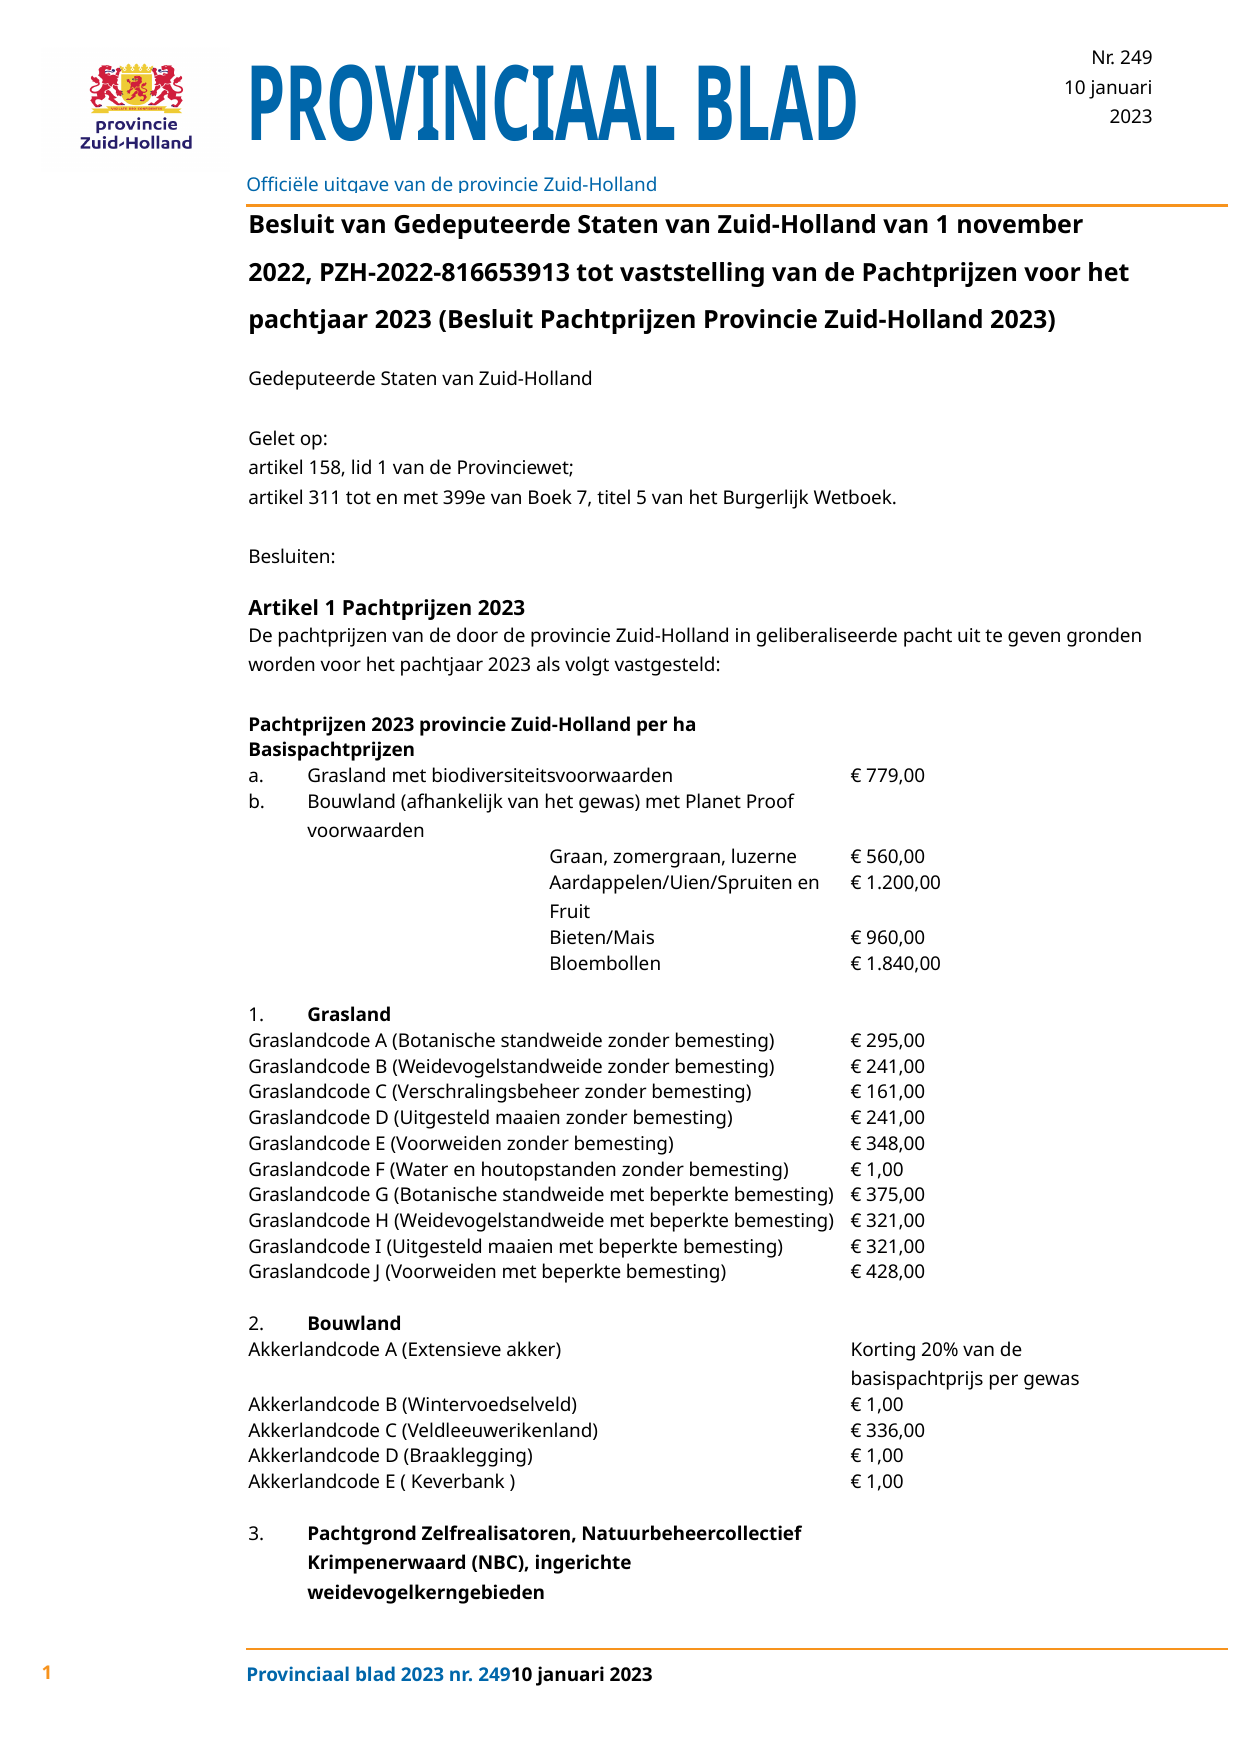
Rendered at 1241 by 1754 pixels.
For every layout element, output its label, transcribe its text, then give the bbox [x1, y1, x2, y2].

table_cell Graslandcode B (Weidevogelstandweide zonder bemesting) [248, 1053, 850, 1079]
table_cell € 295,00 [850, 1027, 1152, 1053]
table_cell € 375,00 [850, 1182, 1152, 1207]
table_cell Bouwland [248, 1310, 850, 1336]
table_cell Graslandcode F (Water en houtopstanden zonder bemesting) [248, 1156, 850, 1182]
text Artikel 1 Pachtprijzen 2023 [248, 593, 1152, 622]
table_cell € 321,00 [850, 1233, 1152, 1259]
table_cell Graslandcode H (Weidevogelstandweide met beperkte bemesting) [248, 1207, 850, 1233]
table_cell [248, 976, 850, 1001]
table_cell Graslandcode A (Botanische standweide zonder bemesting) [248, 1027, 850, 1053]
table_cell € 1,00 [850, 1156, 1152, 1182]
table_cell [850, 1520, 1152, 1605]
text artikel 158, lid 1 van de Provinciewet; [248, 454, 1152, 480]
text Gelet op: [248, 425, 1152, 450]
table_cell € 348,00 [850, 1130, 1152, 1156]
picture [41, 47, 231, 172]
table_cell Akkerlandcode B (Wintervoedselveld) [248, 1391, 850, 1417]
table_cell [850, 1285, 1152, 1310]
table_cell Grasland met biodiversiteitsvoorwaarden [248, 762, 850, 788]
text De pachtprijzen van de door de provincie Zuid-Holland in geliberaliseerde pacht uit te geven gronden worden voor het pachtjaar 2023 als volgt vastgesteld: [248, 622, 1152, 677]
table_cell Bloembollen [549, 950, 850, 976]
table_cell [850, 1001, 1152, 1027]
table_cell € 560,00 [850, 843, 1152, 869]
table_cell Graan, zomergraan, luzerne [549, 843, 850, 869]
table_cell [248, 924, 549, 950]
table_cell € 321,00 [850, 1207, 1152, 1233]
table_cell € 1.200,00 [850, 869, 1152, 924]
table_cell Graslandcode E (Voorweiden zonder bemesting) [248, 1130, 850, 1156]
table_cell € 336,00 [850, 1417, 1152, 1443]
table_cell Graslandcode D (Uitgesteld maaien zonder bemesting) [248, 1104, 850, 1130]
table_cell [850, 976, 1152, 1001]
table_cell € 779,00 [850, 762, 1152, 788]
table_cell Bouwland (afhankelijk van het gewas) met Planet Proof voorwaarden [248, 788, 850, 843]
table_cell [850, 736, 1152, 762]
table_cell [850, 1310, 1152, 1336]
table_cell Bieten/Mais [549, 924, 850, 950]
table_cell Basispachtprijzen [248, 736, 850, 762]
table_cell € 241,00 [850, 1053, 1152, 1079]
table_cell Graslandcode I (Uitgesteld maaien met beperkte bemesting) [248, 1233, 850, 1259]
table_cell Graslandcode J (Voorweiden met beperkte bemesting) [248, 1259, 850, 1284]
table_cell Pachtgrond Zelfrealisatoren, Natuurbeheercollectief Krimpenerwaard (NBC), ingerichte weidevogelkerngebieden [248, 1520, 850, 1605]
text artikel 311 tot en met 399e van Boek 7, titel 5 van het Burgerlijk Wetboek. [248, 484, 1152, 509]
table_cell € 1,00 [850, 1443, 1152, 1468]
text Besluit van Gedeputeerde Staten van Zuid-Holland van 1 november 2022, PZH-2022-816653913 tot vaststelling van de Pachtprijzen voor het pachtjaar 2023 (Besluit Pachtprijzen Provincie Zuid-Holland 2023) [248, 207, 1152, 336]
table_cell € 1,00 [850, 1391, 1152, 1417]
table_cell € 1,00 [850, 1469, 1152, 1494]
table_cell [850, 1494, 1152, 1520]
table_cell [248, 869, 549, 924]
table_cell Grasland [248, 1001, 850, 1027]
table_cell [248, 1285, 850, 1310]
table_cell € 960,00 [850, 924, 1152, 950]
table_cell € 241,00 [850, 1104, 1152, 1130]
table_cell Akkerlandcode A (Extensieve akker) [248, 1336, 850, 1391]
text Gedeputeerde Staten van Zuid-Holland [248, 366, 1152, 391]
table_cell € 161,00 [850, 1079, 1152, 1104]
table_cell € 428,00 [850, 1259, 1152, 1284]
table_cell € 1.840,00 [850, 950, 1152, 976]
table_cell [248, 843, 549, 869]
table_cell Akkerlandcode C (Veldleeuwerikenland) [248, 1417, 850, 1443]
text Besluiten: [248, 543, 1152, 569]
table_cell Graslandcode C (Verschralingsbeheer zonder bemesting) [248, 1079, 850, 1104]
table_cell [850, 788, 1152, 843]
table_cell Graslandcode G (Botanische standweide met beperkte bemesting) [248, 1182, 850, 1207]
table_header [850, 711, 1152, 736]
table_cell Korting 20% van de basispachtprijs per gewas [850, 1336, 1152, 1391]
table_cell Akkerlandcode E ( Keverbank ) [248, 1469, 850, 1494]
table_cell Akkerlandcode D (Braaklegging) [248, 1443, 850, 1468]
table_cell [248, 1494, 850, 1520]
table_cell Aardappelen/Uien/Spruiten en Fruit [549, 869, 850, 924]
table_header Pachtprijzen 2023 provincie Zuid-Holland per ha [248, 711, 850, 736]
table_cell [248, 950, 549, 976]
